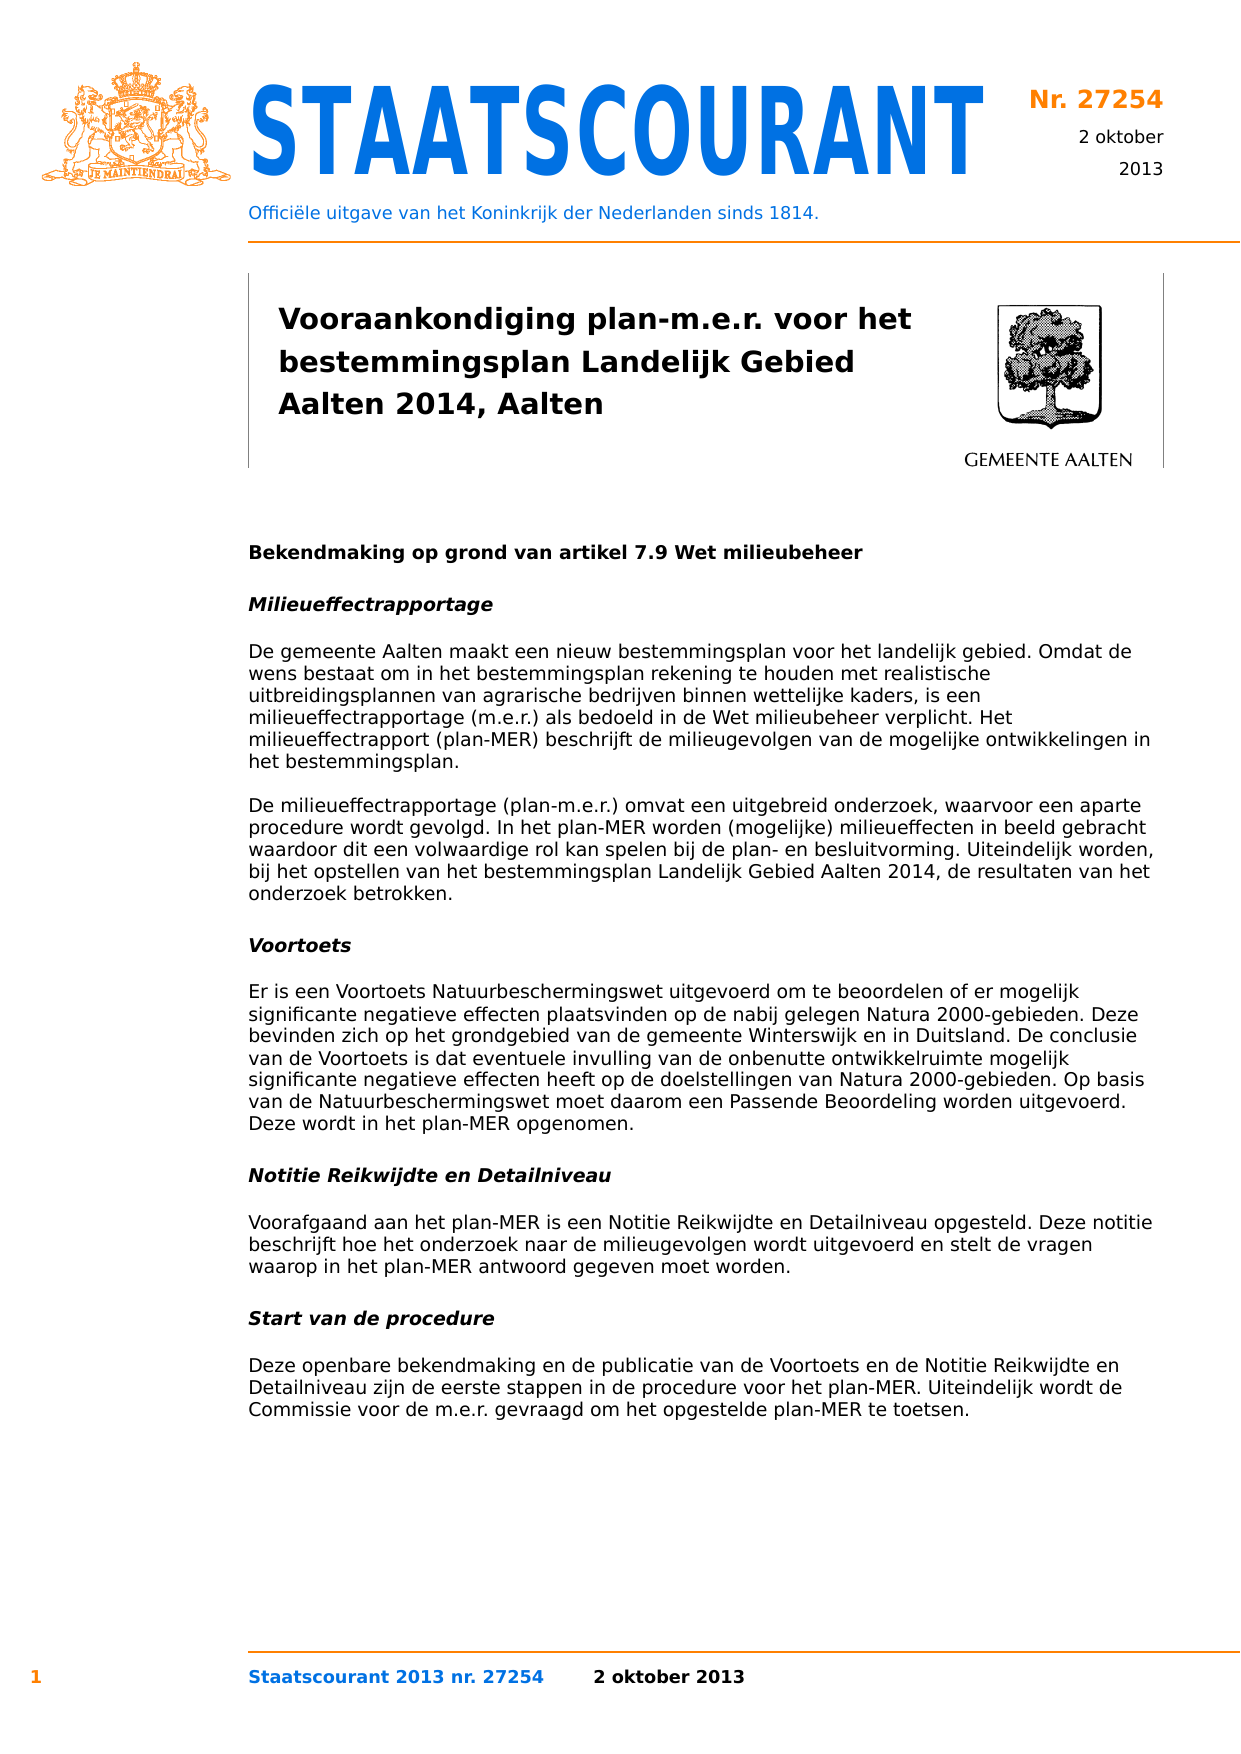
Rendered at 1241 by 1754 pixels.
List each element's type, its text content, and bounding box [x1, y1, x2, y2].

table_header STAATSCOURANT [248, 62, 998, 203]
picture [962, 302, 1134, 468]
table_header [25, 62, 248, 241]
subtitle Vooraankondiging plan-m.e.r. voor het bestemmingsplan Landelijk Gebied Aalten 2014, Aalten [249, 273, 1163, 468]
table_cell 2 oktober [998, 121, 1240, 153]
table_cell 2013 [998, 153, 1240, 203]
subtitle Notitie Reikwijdte en Detailniveau [248, 1165, 1163, 1187]
text De gemeente Aalten maakt een nieuw bestemmingsplan voor het landelijk gebied. Omdat de wens bestaat om in het bestemmingsplan rekening te houden met realistische uitbreidingsplannen van agrarische bedrijven binnen wettelijke kaders, is een milieueffectrapportage (m.e.r.) als bedoeld in de Wet milieubeheer verplicht. Het milieueffectrapport (plan-MER) beschrijft de milieugevolgen van de mogelijke ontwikkelingen in het bestemmingsplan. [248, 641, 1163, 773]
subtitle Bekendmaking op grond van artikel 7.9 Wet milieubeheer [248, 542, 1163, 564]
table_cell Officiële uitgave van het Koninkrijk der Nederlanden sinds 1814. [248, 203, 1240, 241]
text Er is een Voortoets Natuurbeschermingswet uitgevoerd om te beoordelen of er mogelijk significante negatieve effecten plaatsvinden op de nabij gelegen Natura 2000-gebieden. Deze bevinden zich op het grondgebied van de gemeente Winterswijk en in Duitsland. De conclusie van de Voortoets is dat eventuele invulling van de onbenutte ontwikkelruimte mogelijk significante negatieve effecten heeft op de doelstellingen van Natura 2000-gebieden. Op basis van de Natuurbeschermingswet moet daarom een Passende Beoordeling worden uitgevoerd. Deze wordt in het plan-MER opgenomen. [248, 981, 1163, 1135]
text De milieueffectrapportage (plan-m.e.r.) omvat een uitgebreid onderzoek, waarvoor een aparte procedure wordt gevolgd. In het plan-MER worden (mogelijke) milieueffecten in beeld gebracht waardoor dit een volwaardige rol kan spelen bij de plan- en besluitvorming. Uiteindelijk worden, bij het opstellen van het bestemmingsplan Landelijk Gebied Aalten 2014, de resultaten van het onderzoek betrokken. [248, 794, 1163, 904]
text Voorafgaand aan het plan-MER is een Notitie Reikwijdte en Detailniveau opgesteld. Deze notitie beschrijft hoe het onderzoek naar de milieugevolgen wordt uitgevoerd en stelt de vragen waarop in het plan-MER antwoord gegeven moet worden. [248, 1212, 1163, 1278]
text Deze openbare bekendmaking en de publicatie van de Voortoets en de Notitie Reikwijdte en Detailniveau zijn de eerste stappen in de procedure voor het plan-MER. Uiteindelijk wordt de Commissie voor de m.e.r. gevraagd om het opgestelde plan-MER te toetsen. [248, 1355, 1163, 1421]
table_header Nr. 27254 [998, 62, 1240, 121]
subtitle Voortoets [248, 934, 1163, 956]
subtitle Start van de procedure [248, 1308, 1163, 1330]
picture [41, 62, 231, 186]
subtitle Milieueffectrapportage [248, 594, 1163, 616]
